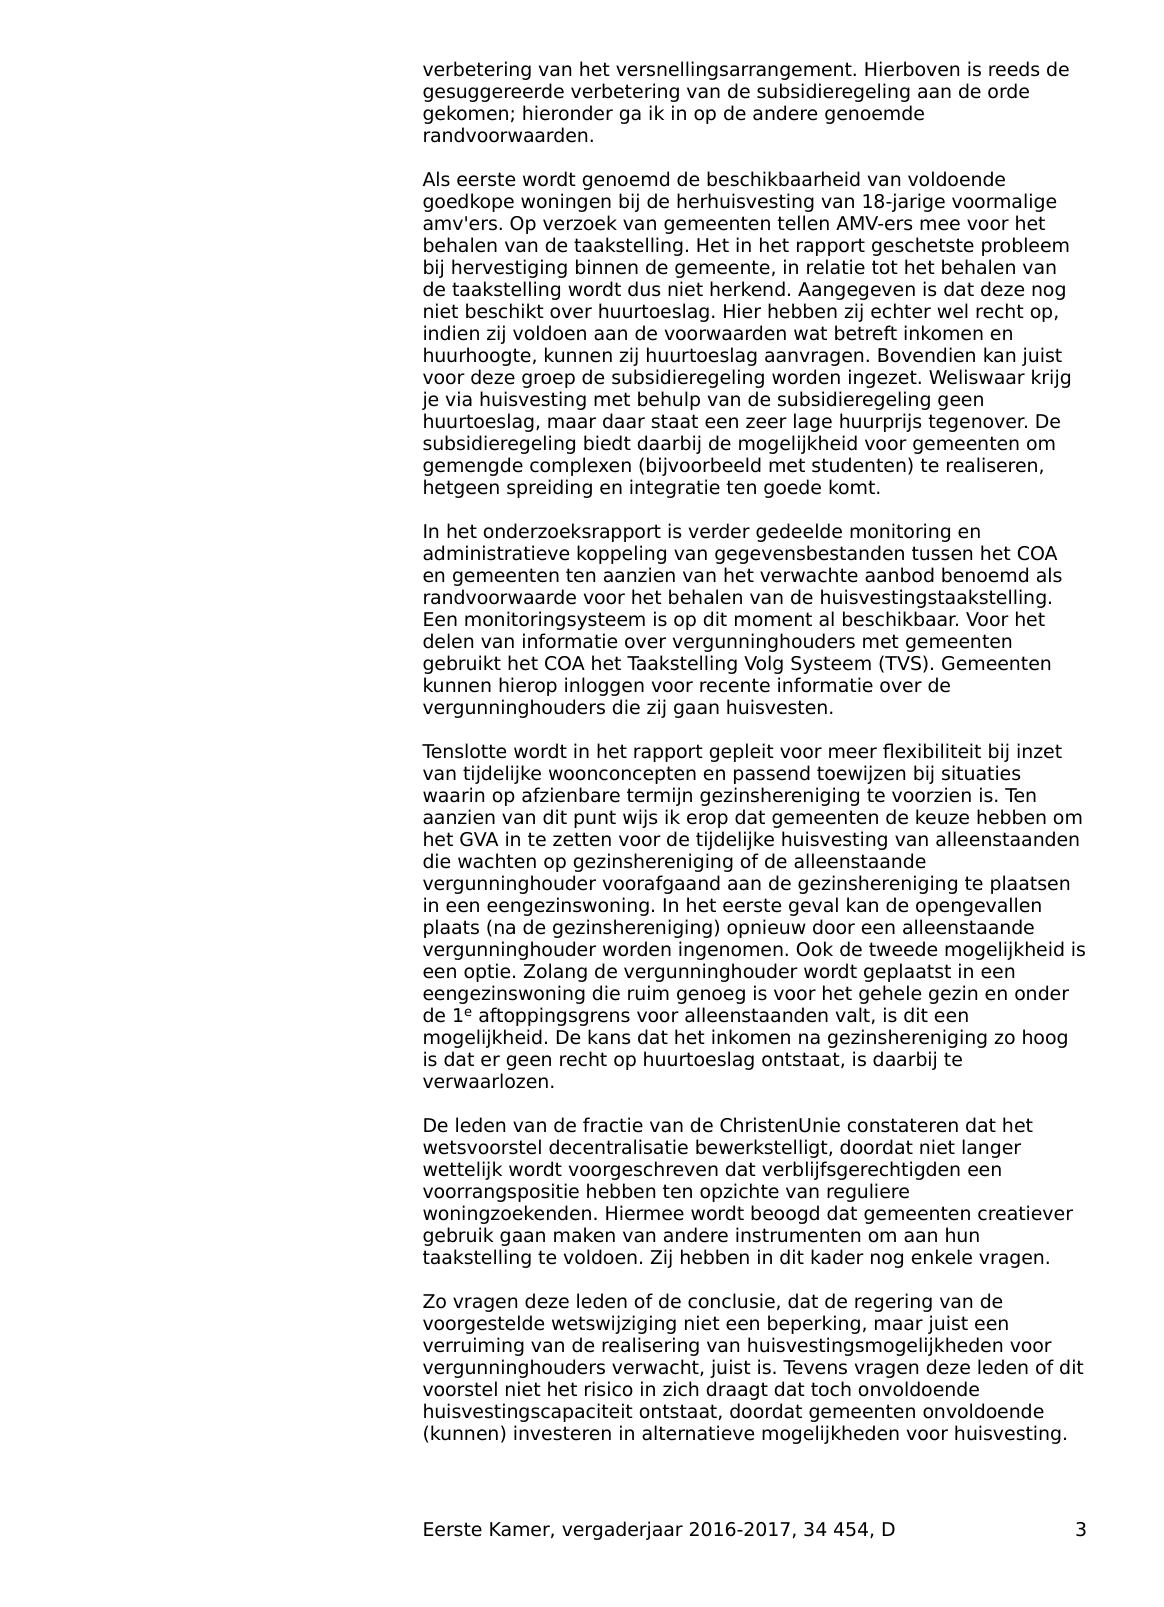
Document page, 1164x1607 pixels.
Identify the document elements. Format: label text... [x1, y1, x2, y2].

text De leden van de fractie van de ChristenUnie constateren dat het wetsvoorstel decentralisatie bewerkstelligt, doordat niet langer wettelijk wordt voorgeschreven dat verblijfsgerechtigden een voorrangspositie hebben ten opzichte van reguliere woningzoekenden. Hiermee wordt beoogd dat gemeenten creatiever gebruik gaan maken van andere instrumenten om aan hun taakstelling te voldoen. Zij hebben in dit kader nog enkele vragen. [422, 1115, 1087, 1269]
text In het onderzoeksrapport is verder gedeelde monitoring en administratieve koppeling van gegevensbestanden tussen het COA en gemeenten ten aanzien van het verwachte aanbod benoemd als randvoorwaarde voor het behalen van de huisvestingstaakstelling. Een monitoringsysteem is op dit moment al beschikbaar. Voor het delen van informatie over vergunninghouders met gemeenten gebruikt het COA het Taakstelling Volg Systeem (TVS). Gemeenten kunnen hierop inloggen voor recente informatie over de vergunninghouders die zij gaan huisvesten. [422, 521, 1087, 719]
text Tenslotte wordt in het rapport gepleit voor meer flexibiliteit bij inzet van tijdelijke woonconcepten en passend toewijzen bij situaties waarin op afzienbare termijn gezinshereniging te voorzien is. Ten aanzien van dit punt wijs ik erop dat gemeenten de keuze hebben om het GVA in te zetten voor de tijdelijke huisvesting van alleenstaanden die wachten op gezinshereniging of de alleenstaande vergunninghouder voorafgaand aan de gezinshereniging te plaatsen in een eengezinswoning. In het eerste geval kan de opengevallen plaats (na de gezinshereniging) opnieuw door een alleenstaande vergunninghouder worden ingenomen. Ook de tweede mogelijkheid is een optie. Zolang de vergunninghouder wordt geplaatst in een eengezinswoning die ruim genoeg is voor het gehele gezin en onder de 1e aftoppingsgrens voor alleenstaanden valt, is dit een mogelijkheid. De kans dat het inkomen na gezinshereniging zo hoog is dat er geen recht op huurtoeslag ontstaat, is daarbij te verwaarlozen. [422, 741, 1087, 1093]
text Zo vragen deze leden of de conclusie, dat de regering van de voorgestelde wetswijziging niet een beperking, maar juist een verruiming van de realisering van huisvestingsmogelijkheden voor vergunninghouders verwacht, juist is. Tevens vragen deze leden of dit voorstel niet het risico in zich draagt dat toch onvoldoende huisvestingscapaciteit ontstaat, doordat gemeenten onvoldoende (kunnen) investeren in alternatieve mogelijkheden voor huisvesting. [422, 1291, 1087, 1445]
text Als eerste wordt genoemd de beschikbaarheid van voldoende goedkope woningen bij de herhuisvesting van 18-jarige voormalige amv'ers. Op verzoek van gemeenten tellen AMV-ers mee voor het behalen van de taakstelling. Het in het rapport geschetste probleem bij hervestiging binnen de gemeente, in relatie tot het behalen van de taakstelling wordt dus niet herkend. Aangegeven is dat deze nog niet beschikt over huurtoeslag. Hier hebben zij echter wel recht op, indien zij voldoen aan de voorwaarden wat betreft inkomen en huurhoogte, kunnen zij huurtoeslag aanvragen. Bovendien kan juist voor deze groep de subsidieregeling worden ingezet. Weliswaar krijg je via huisvesting met behulp van de subsidieregeling geen huurtoeslag, maar daar staat een zeer lage huurprijs tegenover. De subsidieregeling biedt daarbij de mogelijkheid voor gemeenten om gemengde complexen (bijvoorbeeld met studenten) te realiseren, hetgeen spreiding en integratie ten goede komt. [422, 169, 1087, 499]
text verbetering van het versnellingsarrangement. Hierboven is reeds de gesuggereerde verbetering van de subsidieregeling aan de orde gekomen; hieronder ga ik in op de andere genoemde randvoorwaarden. [422, 59, 1087, 147]
